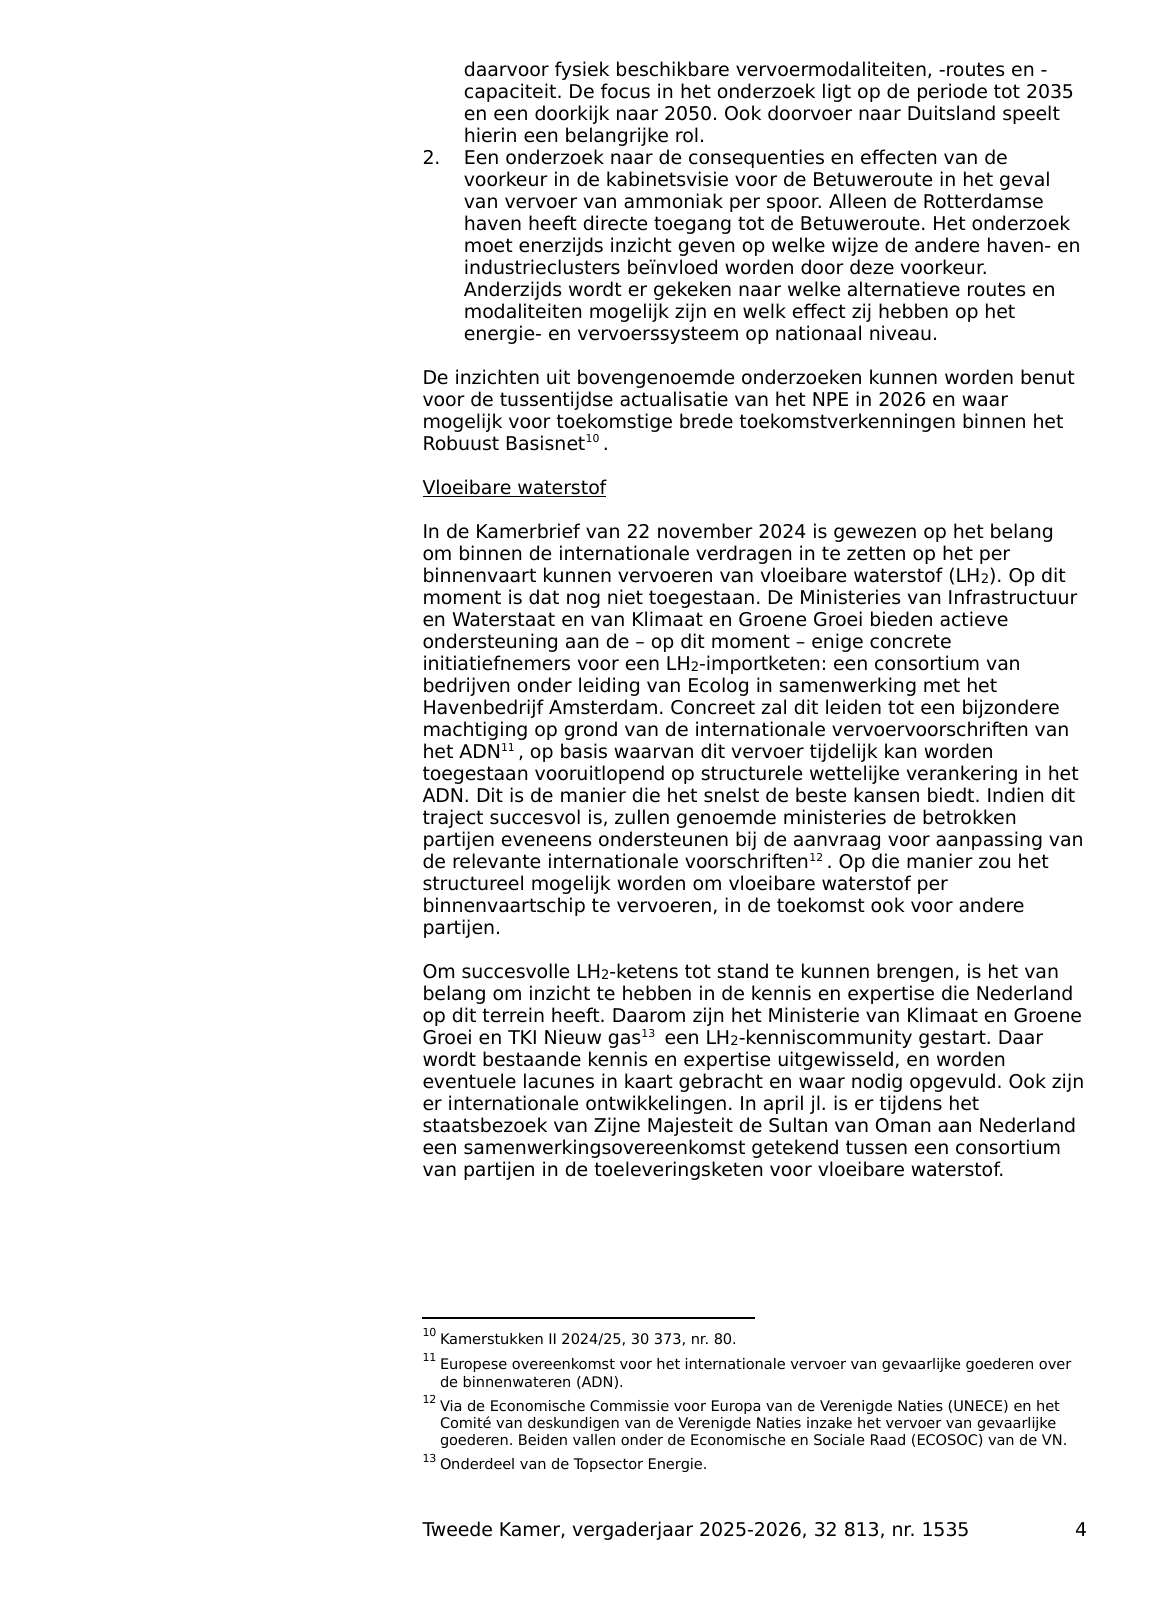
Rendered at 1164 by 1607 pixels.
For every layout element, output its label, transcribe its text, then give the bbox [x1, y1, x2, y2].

text Europese overeenkomst voor het internationale vervoer van gevaarlijke goederen over de binnenwateren (ADN). [422, 1352, 1087, 1391]
text In de Kamerbrief van 22 november 2024 is gewezen op het belang om binnen de internationale verdragen in te zetten op het per binnenvaart kunnen vervoeren van vloeibare waterstof (LH2). Op dit moment is dat nog niet toegestaan. De Ministeries van Infrastructuur en Waterstaat en van Klimaat en Groene Groei bieden actieve ondersteuning aan de – op dit moment – enige concrete initiatiefnemers voor een LH2-importketen: een consortium van bedrijven onder leiding van Ecolog in samenwerking met het Havenbedrijf Amsterdam. Concreet zal dit leiden tot een bijzondere machtiging op grond van de internationale vervoervoorschriften van het ADN, op basis waarvan dit vervoer tijdelijk kan worden toegestaan vooruitlopend op structurele wettelijke verankering in het ADN. Dit is de manier die het snelst de beste kansen biedt. Indien dit traject succesvol is, zullen genoemde ministeries de betrokken partijen eveneens ondersteunen bij de aanvraag voor aanpassing van de relevante internationale voorschriften. Op die manier zou het structureel mogelijk worden om vloeibare waterstof per binnenvaartschip te vervoeren, in de toekomst ook voor andere partijen. [422, 521, 1087, 939]
text Via de Economische Commissie voor Europa van de Verenigde Naties (UNECE) en het Comité van deskundigen van de Verenigde Naties inzake het vervoer van gevaarlijke goederen. Beiden vallen onder de Economische en Sociale Raad (ECOSOC) van de VN. [422, 1393, 1087, 1449]
text daarvoor fysiek beschikbare vervoermodaliteiten, -routes en -capaciteit. De focus in het onderzoek ligt op de periode tot 2035 en een doorkijk naar 2050. Ook doorvoer naar Duitsland speelt hierin een belangrijke rol. [422, 59, 1087, 147]
text Kamerstukken II 2024/25, 30 373, nr. 80. [422, 1327, 1087, 1349]
subtitle Vloeibare waterstof [422, 477, 1087, 499]
text Onderdeel van de Topsector Energie. [422, 1452, 1087, 1474]
text De inzichten uit bovengenoemde onderzoeken kunnen worden benut voor de tussentijdse actualisatie van het NPE in 2026 en waar mogelijk voor toekomstige brede toekomstverkenningen binnen het Robuust Basisnet. [422, 367, 1087, 455]
text Om succesvolle LH2-ketens tot stand te kunnen brengen, is het van belang om inzicht te hebben in de kennis en expertise die Nederland op dit terrein heeft. Daarom zijn het Ministerie van Klimaat en Groene Groei en TKI Nieuw gas een LH2-kenniscommunity gestart. Daar wordt bestaande kennis en expertise uitgewisseld, en worden eventuele lacunes in kaart gebracht en waar nodig opgevuld. Ook zijn er internationale ontwikkelingen. In april jl. is er tijdens het staatsbezoek van Zijne Majesteit de Sultan van Oman aan Nederland een samenwerkingsovereenkomst getekend tussen een consortium van partijen in de toeleveringsketen voor vloeibare waterstof. [422, 961, 1087, 1181]
text 2. Een onderzoek naar de consequenties en effecten van de voorkeur in de kabinetsvisie voor de Betuweroute in het geval van vervoer van ammoniak per spoor. Alleen de Rotterdamse haven heeft directe toegang tot de Betuweroute. Het onderzoek moet enerzijds inzicht geven op welke wijze de andere haven- en industrieclusters beïnvloed worden door deze voorkeur. Anderzijds wordt er gekeken naar welke alternatieve routes en modaliteiten mogelijk zijn en welk effect zij hebben op het energie- en vervoerssysteem op nationaal niveau. [422, 147, 1087, 345]
